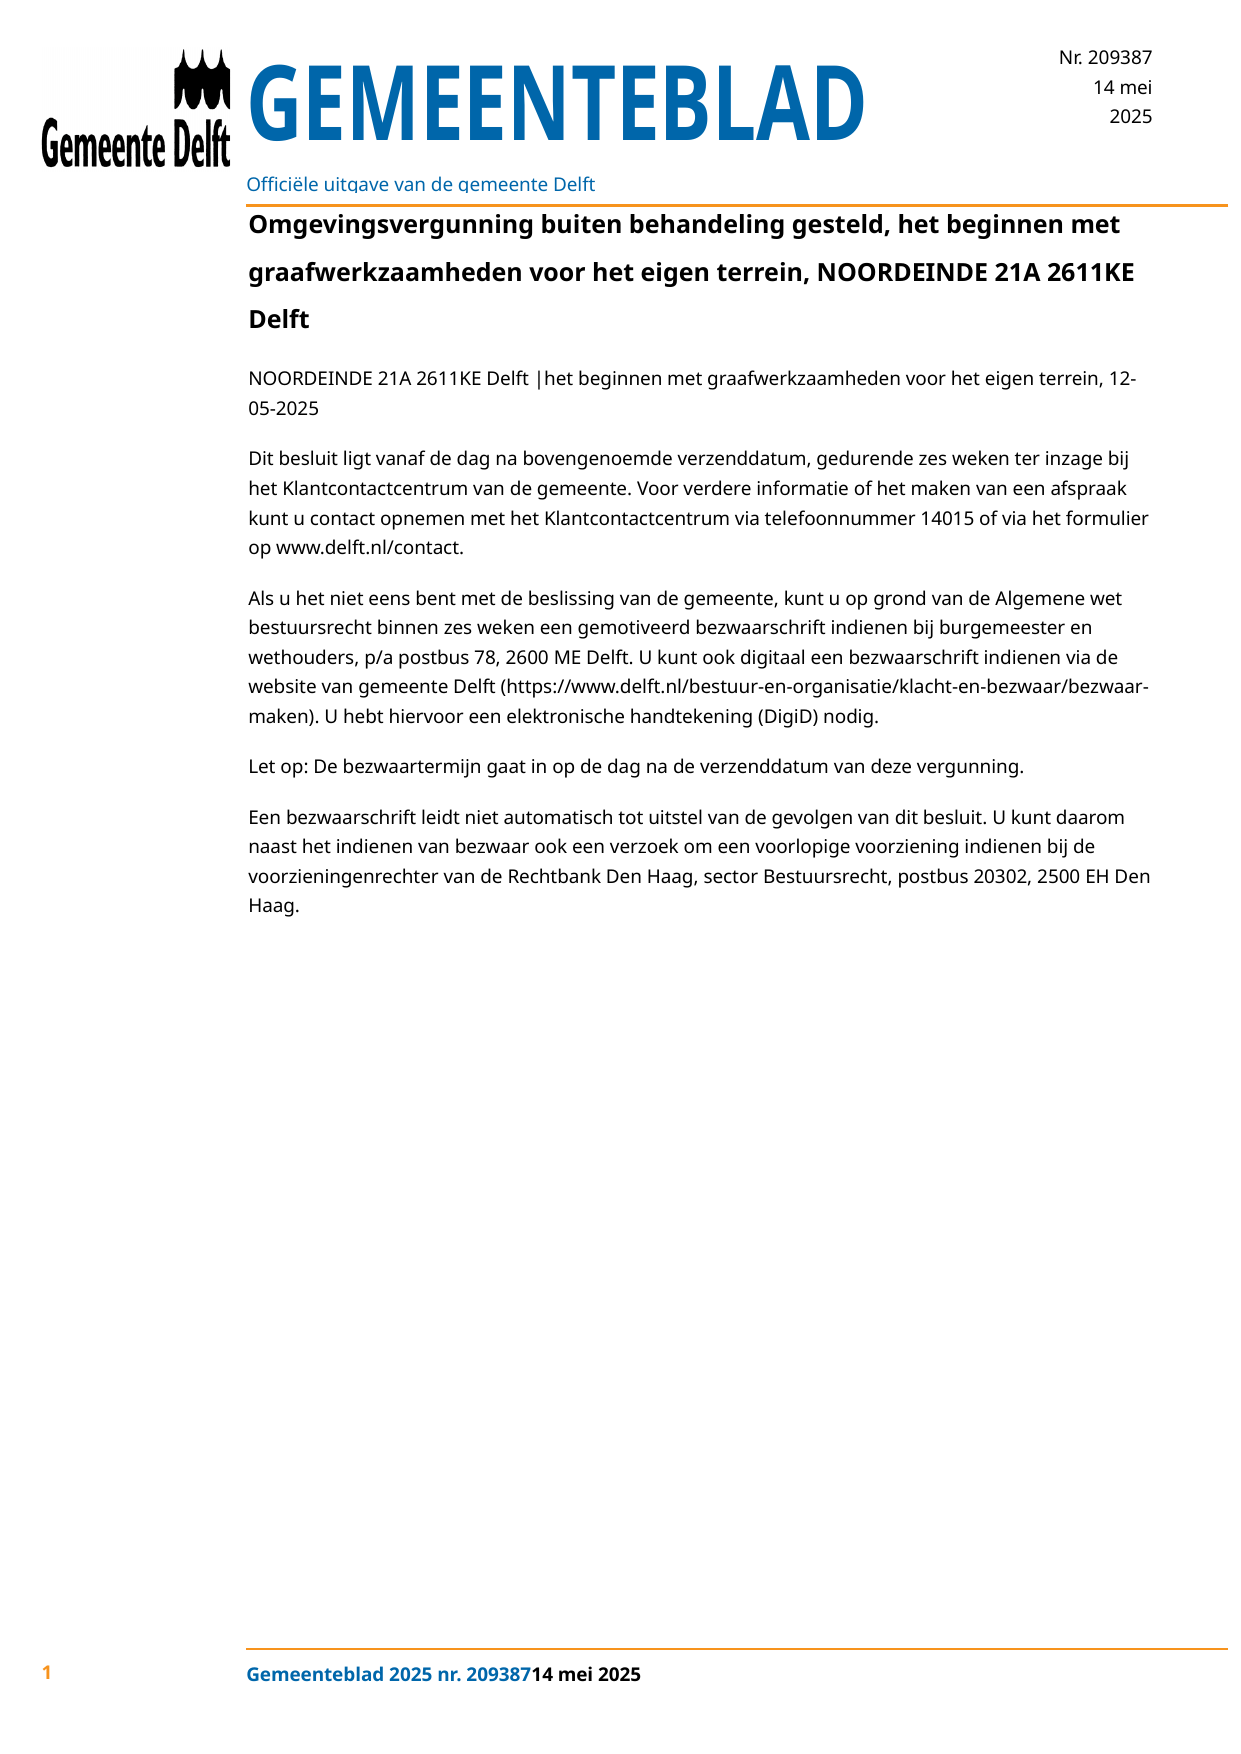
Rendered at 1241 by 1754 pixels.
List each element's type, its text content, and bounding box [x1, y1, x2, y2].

text Als u het niet eens bent met de beslissing van de gemeente, kunt u op grond van de Algemene wet bestuursrecht binnen zes weken een gemotiveerd bezwaarschrift indienen bij burgemeester en wethouders, p/a postbus 78, 2600 ME Delft. U kunt ook digitaal een bezwaarschrift indienen via de website van gemeente Delft (https://www.delft.nl/bestuur-en-organisatie/klacht-en-bezwaar/bezwaar-maken). U hebt hiervoor een elektronische handtekening (DigiD) nodig. [248, 585, 1152, 729]
text Let op: De bezwaartermijn gaat in op de dag na de verzenddatum van deze vergunning. [248, 753, 1152, 779]
text Omgevingsvergunning buiten behandeling gesteld, het beginnen met graafwerkzaamheden voor het eigen terrein, NOORDEINDE 21A 2611KE Delft [248, 207, 1152, 336]
text NOORDEINDE 21A 2611KE Delft |het beginnen met graafwerkzaamheden voor het eigen terrein, 12-05-2025 [248, 366, 1152, 421]
picture [41, 47, 231, 172]
text Dit besluit ligt vanaf de dag na bovengenoemde verzenddatum, gedurende zes weken ter inzage bij het Klantcontactcentrum van de gemeente. Voor verdere informatie of het maken van een afspraak kunt u contact opnemen met het Klantcontactcentrum via telefoonnummer 14015 of via het formulier op www.delft.nl/contact. [248, 446, 1152, 560]
text Een bezwaarschrift leidt niet automatisch tot uitstel van de gevolgen van dit besluit. U kunt daarom naast het indienen van bezwaar ook een verzoek om een voorlopige voorziening indienen bij de voorzieningenrechter van de Rechtbank Den Haag, sector Bestuursrecht, postbus 20302, 2500 EH Den Haag. [248, 804, 1152, 918]
